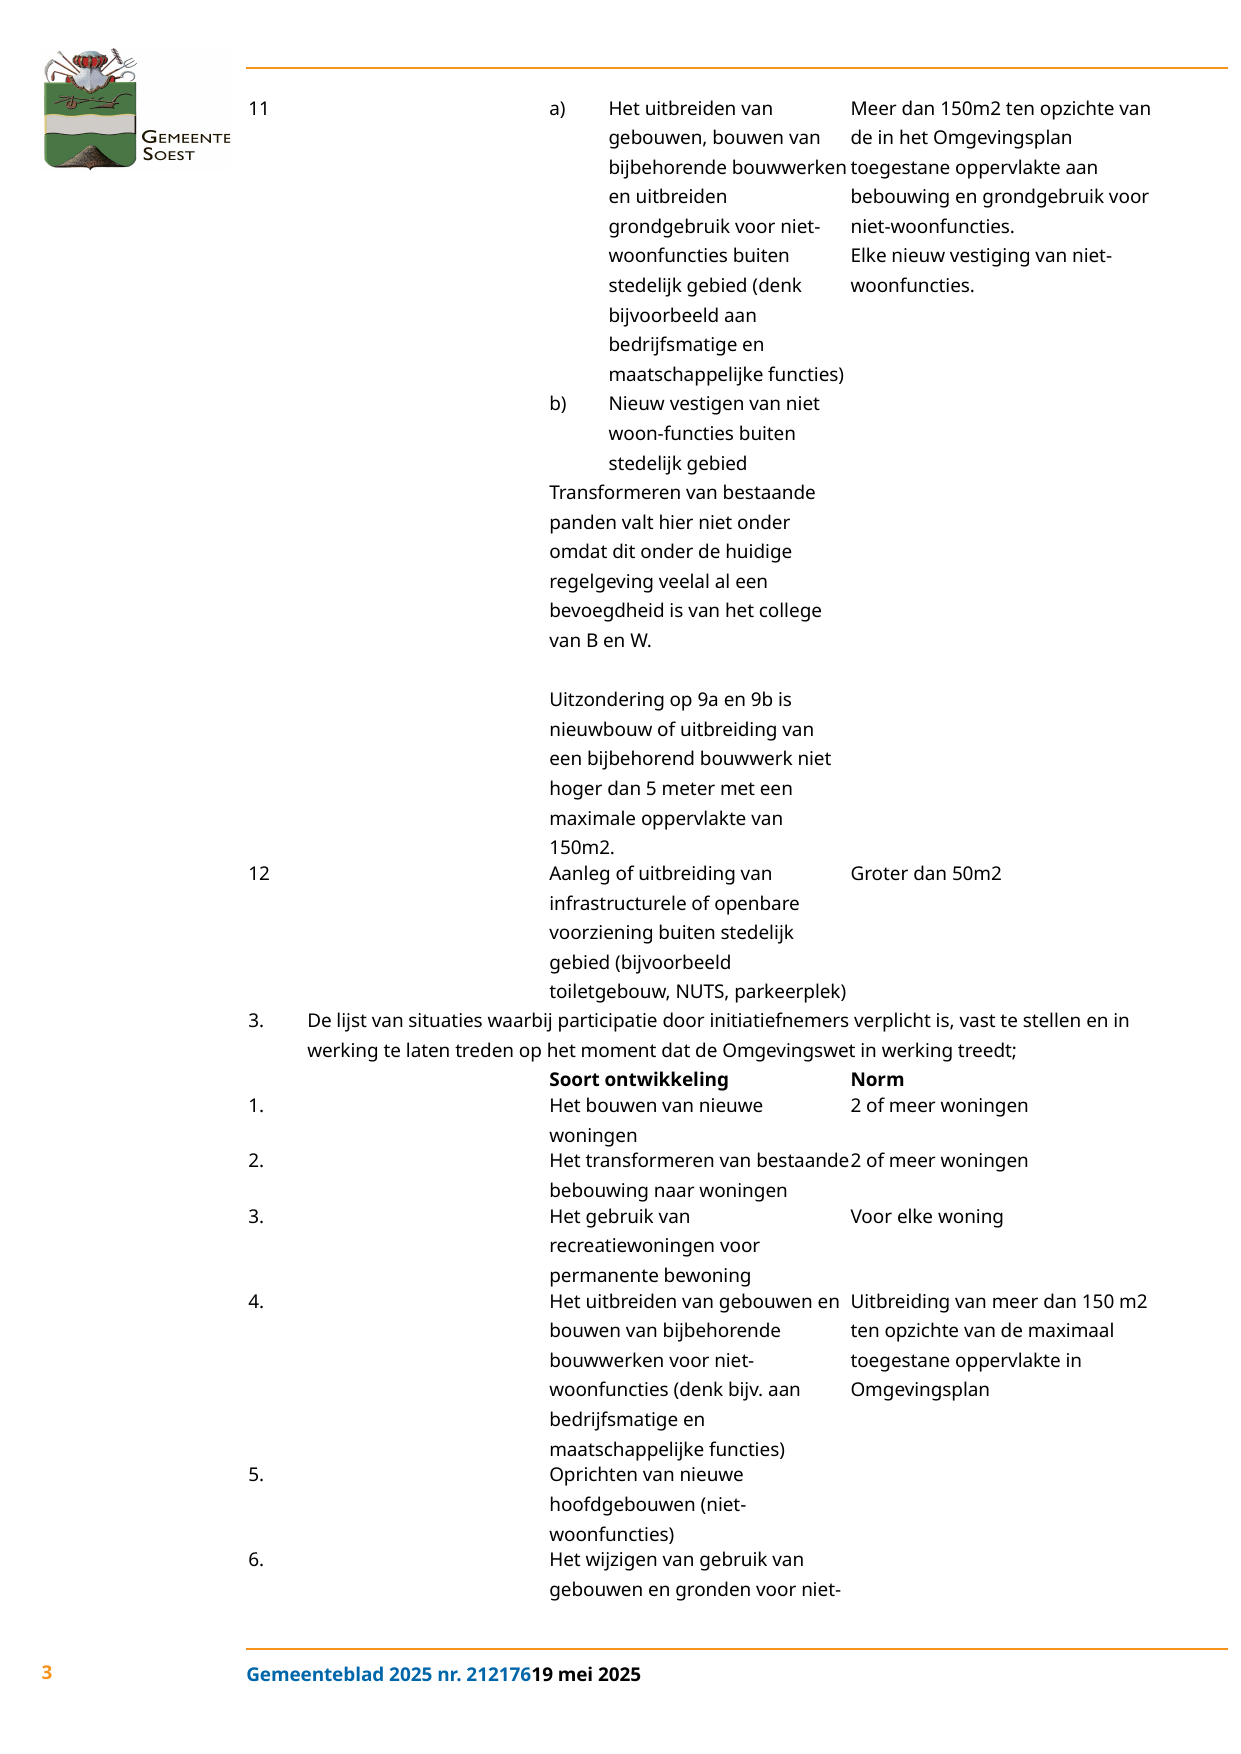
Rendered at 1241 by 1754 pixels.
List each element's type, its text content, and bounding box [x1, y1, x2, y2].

table_cell 6. [248, 1546, 549, 1602]
table_cell Het gebruik van recreatiewoningen voor permanente bewoning [549, 1203, 850, 1288]
table_cell Meer dan 150m2 ten opzichte van de in het Omgevingsplan toegestane oppervlakte aan bebouwing en grondgebruik voor niet-woonfuncties. Elke nieuw vestiging van niet-woonfuncties. [850, 95, 1152, 860]
table_cell 2. [248, 1148, 549, 1203]
picture [41, 47, 231, 172]
table_cell Het uitbreiden van gebouwen, bouwen van bijbehorende bouwwerken en uitbreiden grondgebruik voor niet-woonfuncties buiten stedelijk gebied (denk bijvoorbeeld aan bedrijfsmatige en maatschappelijke functies) Nieuw vestigen van niet woon-functies buiten stedelijk gebied Transformeren van bestaande panden valt hier niet onder omdat dit onder de huidige regelgeving veelal al een bevoegdheid is van het college van B en W. Uitzondering op 9a en 9b is nieuwbouw of uitbreiding van een bijbehorend bouwwerk niet hoger dan 5 meter met een maximale oppervlakte van 150m2. [549, 95, 850, 860]
list De lijst van situaties waarbij participatie door initiatiefnemers verplicht is, vast te stellen en in werking te laten treden op het moment dat de Omgevingswet in werking treedt; [248, 1007, 1152, 1063]
table_cell Voor elke woning [850, 1203, 1152, 1288]
table_cell Oprichten van nieuwe hoofdgebouwen (niet-woonfuncties) [549, 1462, 850, 1546]
table_cell Het transformeren van bestaande bebouwing naar woningen [549, 1148, 850, 1203]
table_header [248, 1067, 549, 1092]
table_header Soort ontwikkeling [549, 1067, 850, 1092]
table_cell Aanleg of uitbreiding van infrastructurele of openbare voorziening buiten stedelijk gebied (bijvoorbeeld toiletgebouw, NUTS, parkeerplek) [549, 860, 850, 1004]
table_cell Het wijzigen van gebruik van gebouwen en gronden voor niet- [549, 1546, 850, 1602]
table_cell 12 [248, 860, 549, 1004]
table_cell Uitbreiding van meer dan 150 m2 ten opzichte van de maximaal toegestane oppervlakte in Omgevingsplan [850, 1288, 1152, 1462]
table_cell [850, 1546, 1152, 1602]
table_cell 4. [248, 1288, 549, 1462]
table_cell 3. [248, 1203, 549, 1288]
table_cell 1. [248, 1093, 549, 1148]
table_cell 2 of meer woningen [850, 1148, 1152, 1203]
table_cell 2 of meer woningen [850, 1093, 1152, 1148]
table_cell Het uitbreiden van gebouwen en bouwen van bijbehorende bouwwerken voor niet-woonfuncties (denk bijv. aan bedrijfsmatige en maatschappelijke functies) [549, 1288, 850, 1462]
table_cell Groter dan 50m2 [850, 860, 1152, 1004]
table_cell 5. [248, 1462, 549, 1546]
table_cell Het bouwen van nieuwe woningen [549, 1093, 850, 1148]
table_header Norm [850, 1067, 1152, 1092]
table_cell [850, 1462, 1152, 1546]
table_cell 11 [248, 95, 549, 860]
